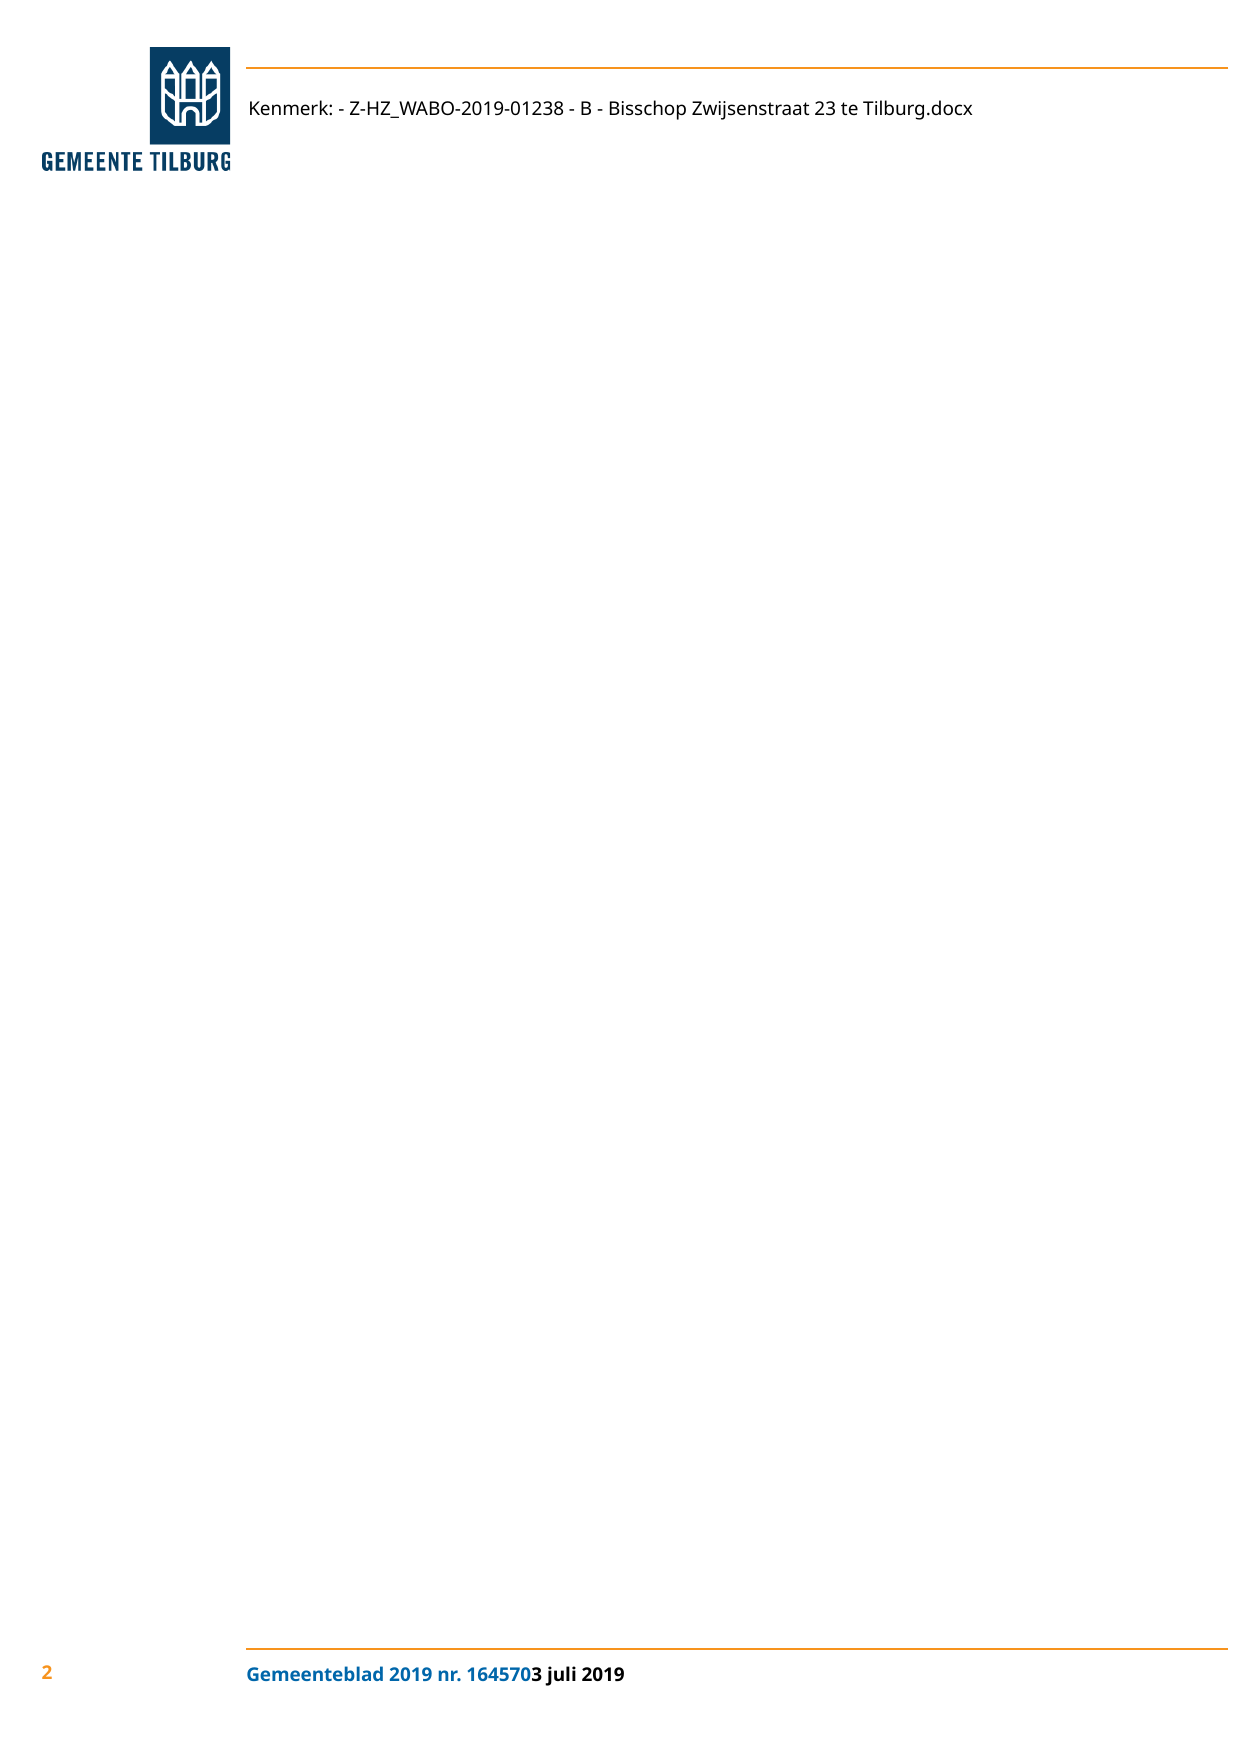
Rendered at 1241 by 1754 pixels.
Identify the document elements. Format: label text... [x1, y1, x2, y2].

text Kenmerk: - Z-HZ_WABO-2019-01238 - B - Bisschop Zwijsenstraat 23 te Tilburg.docx [248, 95, 1152, 121]
picture [41, 47, 231, 172]
